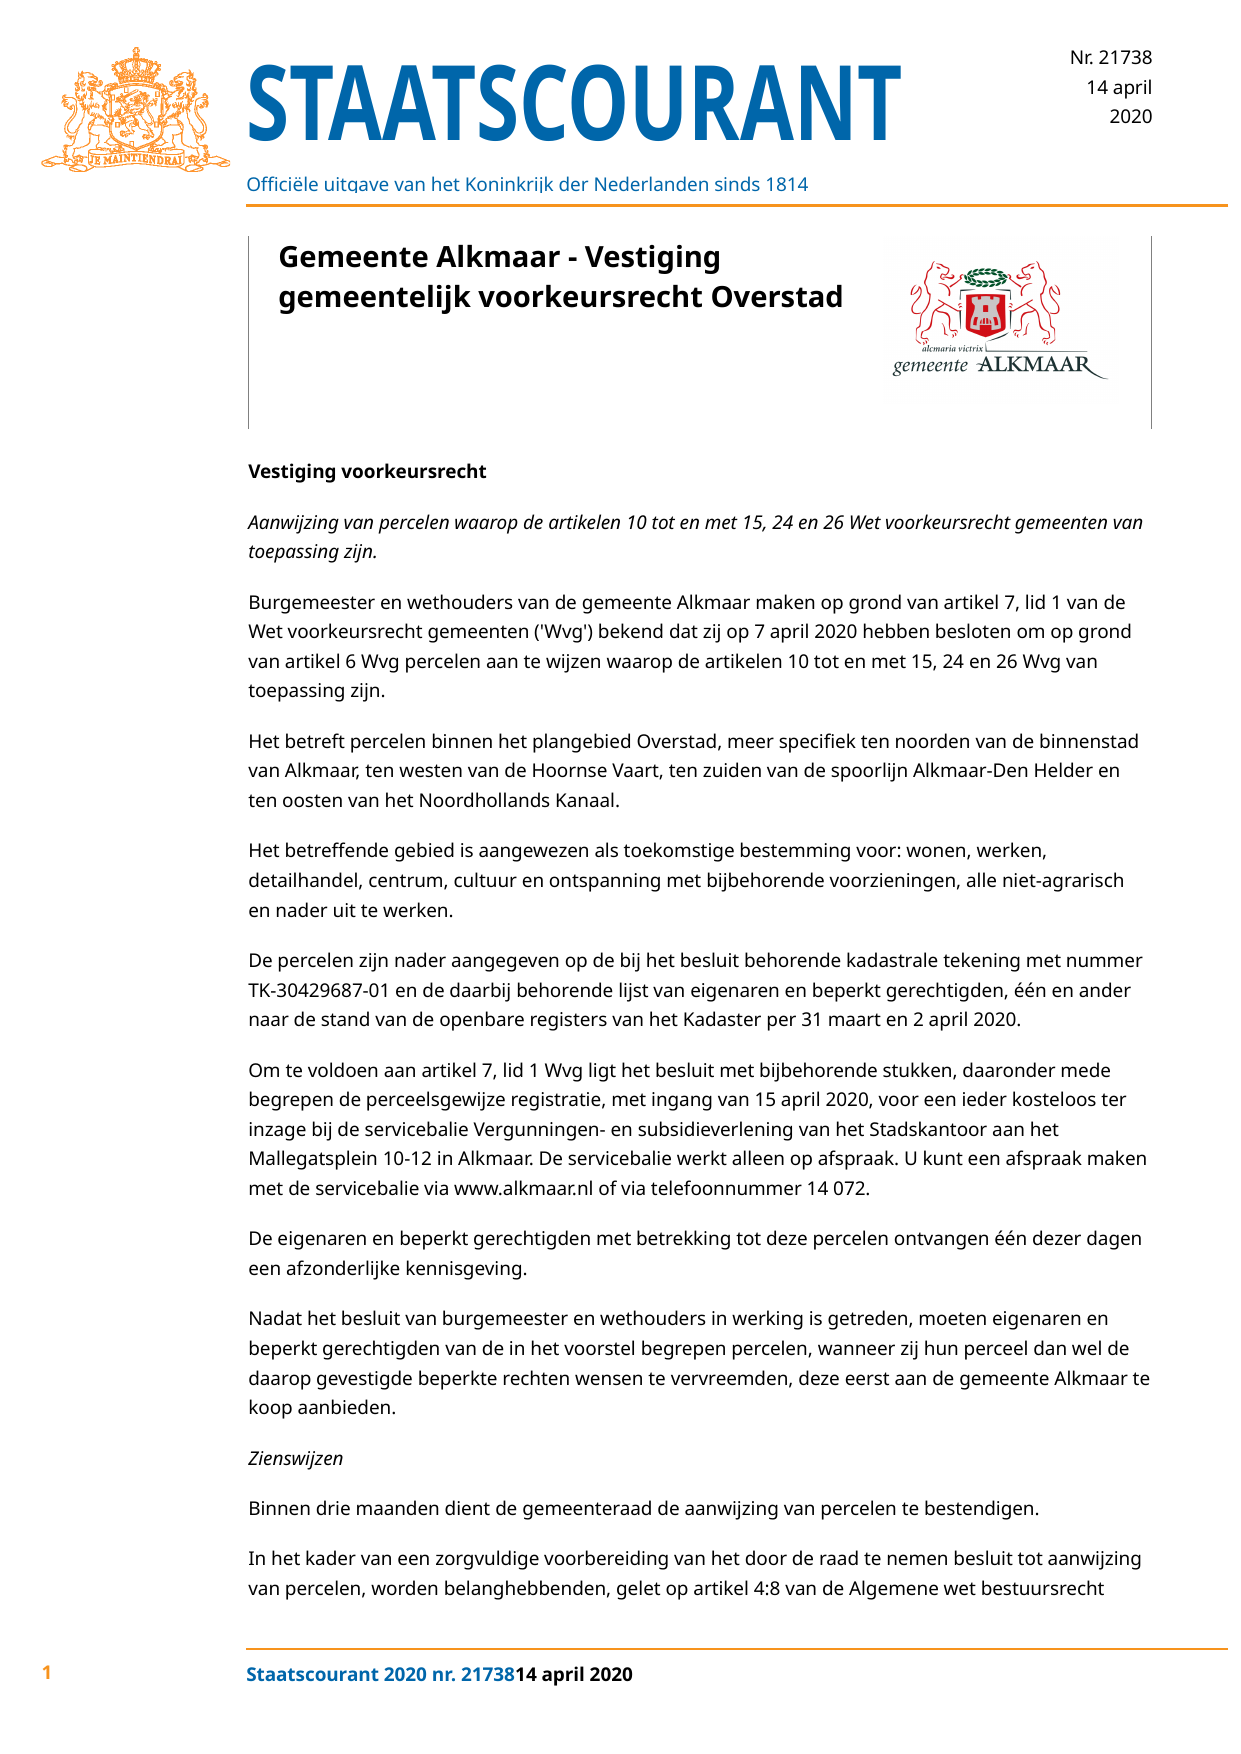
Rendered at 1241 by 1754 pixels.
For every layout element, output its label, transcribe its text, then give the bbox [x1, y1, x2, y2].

text Vestiging voorkeursrecht [248, 458, 1152, 484]
table_header Gemeente Alkmaar - Vestiging gemeentelijk voorkeursrecht Overstad [249, 236, 850, 429]
text Nadat het besluit van burgemeester en wethouders in werking is getreden, moeten eigenaren en beperkt gerechtigden van de in het voorstel begrepen percelen, wanneer zij hun perceel dan wel de daarop gevestigde beperkte rechten wensen te vervreemden, deze eerst aan de gemeente Alkmaar te koop aanbieden. [248, 1306, 1152, 1420]
text Binnen drie maanden dient de gemeenteraad de aanwijzing van percelen te bestendigen. [248, 1495, 1152, 1521]
text Burgemeester en wethouders van de gemeente Alkmaar maken op grond van artikel 7, lid 1 van de Wet voorkeursrecht gemeenten ('Wvg') bekend dat zij op 7 april 2020 hebben besloten om op grond van artikel 6 Wvg percelen aan te wijzen waarop de artikelen 10 tot en met 15, 24 en 26 Wvg van toepassing zijn. [248, 589, 1152, 703]
text Het betreffende gebied is aangewezen als toekomstige bestemming voor: wonen, werken, detailhandel, centrum, cultuur en ontspanning met bijbehorende voorzieningen, alle niet-agrarisch en nader uit te werken. [248, 838, 1152, 923]
picture [882, 236, 1119, 404]
text De percelen zijn nader aangegeven op de bij het besluit behorende kadastrale tekening met nummer TK-30429687-01 en de daarbij behorende lijst van eigenaren en beperkt gerechtigden, één en ander naar de stand van de openbare registers van het Kadaster per 31 maart en 2 april 2020. [248, 947, 1152, 1032]
text De eigenaren en beperkt gerechtigden met betrekking tot deze percelen ontvangen één dezer dagen een afzonderlijke kennisgeving. [248, 1226, 1152, 1281]
text Aanwijzing van percelen waarop de artikelen 10 tot en met 15, 24 en 26 Wet voorkeursrecht gemeenten van toepassing zijn. [248, 509, 1152, 564]
table_header [850, 236, 1151, 429]
text Zienswijzen [248, 1445, 1152, 1471]
picture [41, 47, 231, 172]
text In het kader van een zorgvuldige voorbereiding van het door de raad te nemen besluit tot aanwijzing van percelen, worden belanghebbenden, gelet op artikel 4:8 van de Algemene wet bestuursrecht [248, 1546, 1152, 1601]
text Om te voldoen aan artikel 7, lid 1 Wvg ligt het besluit met bijbehorende stukken, daaronder mede begrepen de perceelsgewijze registratie, met ingang van 15 april 2020, voor een ieder kosteloos ter inzage bij de servicebalie Vergunningen- en subsidieverlening van het Stadskantoor aan het Mallegatsplein 10-12 in Alkmaar. De servicebalie werkt alleen op afspraak. U kunt een afspraak maken met de servicebalie via www.alkmaar.nl of via telefoonnummer 14 072. [248, 1057, 1152, 1201]
text Het betreft percelen binnen het plangebied Overstad, meer specifiek ten noorden van de binnenstad van Alkmaar, ten westen van de Hoornse Vaart, ten zuiden van de spoorlijn Alkmaar-Den Helder en ten oosten van het Noordhollands Kanaal. [248, 728, 1152, 813]
